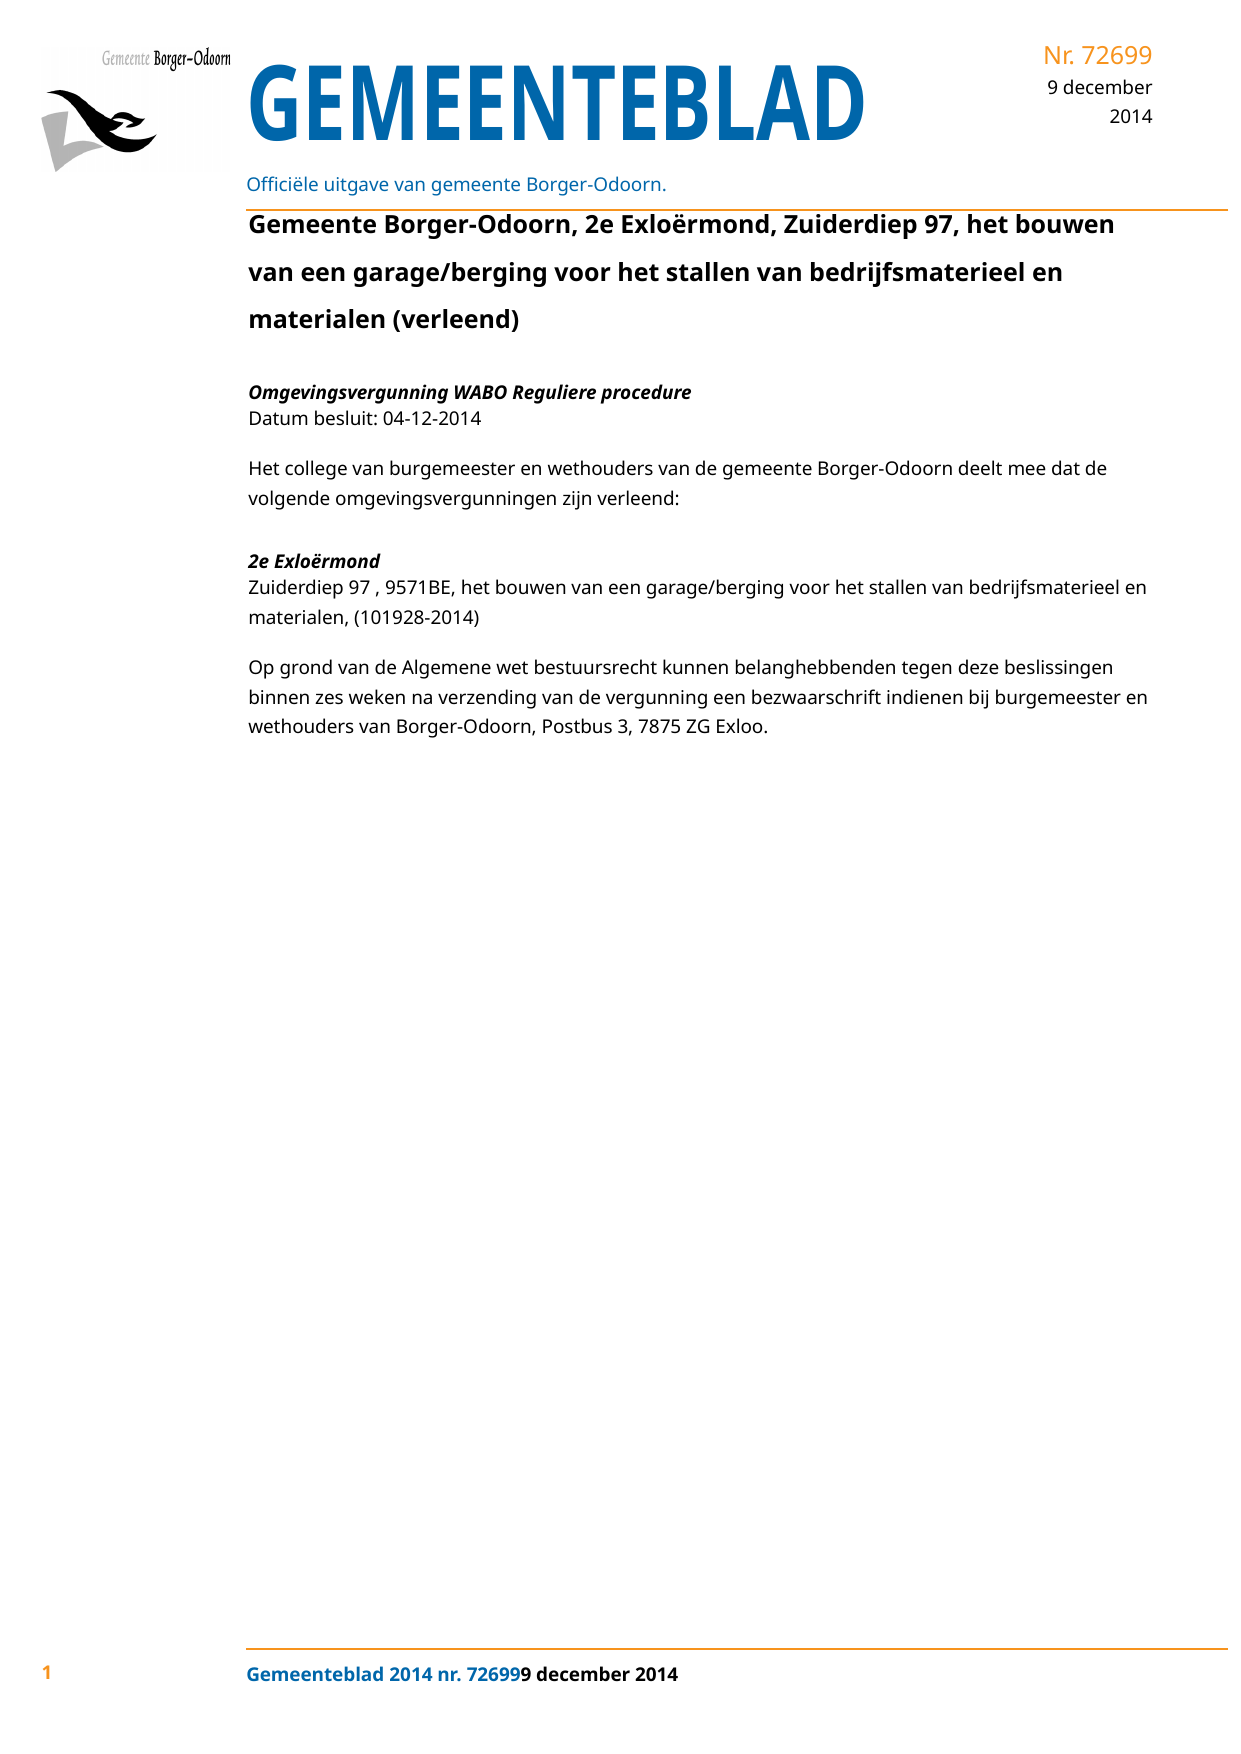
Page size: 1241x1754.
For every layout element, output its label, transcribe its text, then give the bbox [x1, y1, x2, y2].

text Zuiderdiep 97 , 9571BE, het bouwen van een garage/berging voor het stallen van bedrijfsmaterieel en materialen, (101928-2014) [248, 574, 1152, 630]
text Datum besluit: 04-12-2014 [248, 405, 1152, 431]
text Omgevingsvergunning WABO Reguliere procedure [248, 379, 1152, 405]
text Gemeente Borger-Odoorn, 2e Exloërmond, Zuiderdiep 97, het bouwen van een garage/berging voor het stallen van bedrijfsmaterieel en materialen (verleend) [248, 211, 1152, 336]
text Het college van burgemeester en wethouders van de gemeente Borger-Odoorn deelt mee dat de volgende omgevingsvergunningen zijn verleend: [248, 455, 1152, 511]
picture [41, 47, 231, 172]
text 2e Exloërmond [248, 549, 1152, 574]
text Op grond van de Algemene wet bestuursrecht kunnen belanghebbenden tegen deze beslissingen binnen zes weken na verzending van de vergunning een bezwaarschrift indienen bij burgemeester en wethouders van Borger-Odoorn, Postbus 3, 7875 ZG Exloo. [248, 654, 1152, 739]
